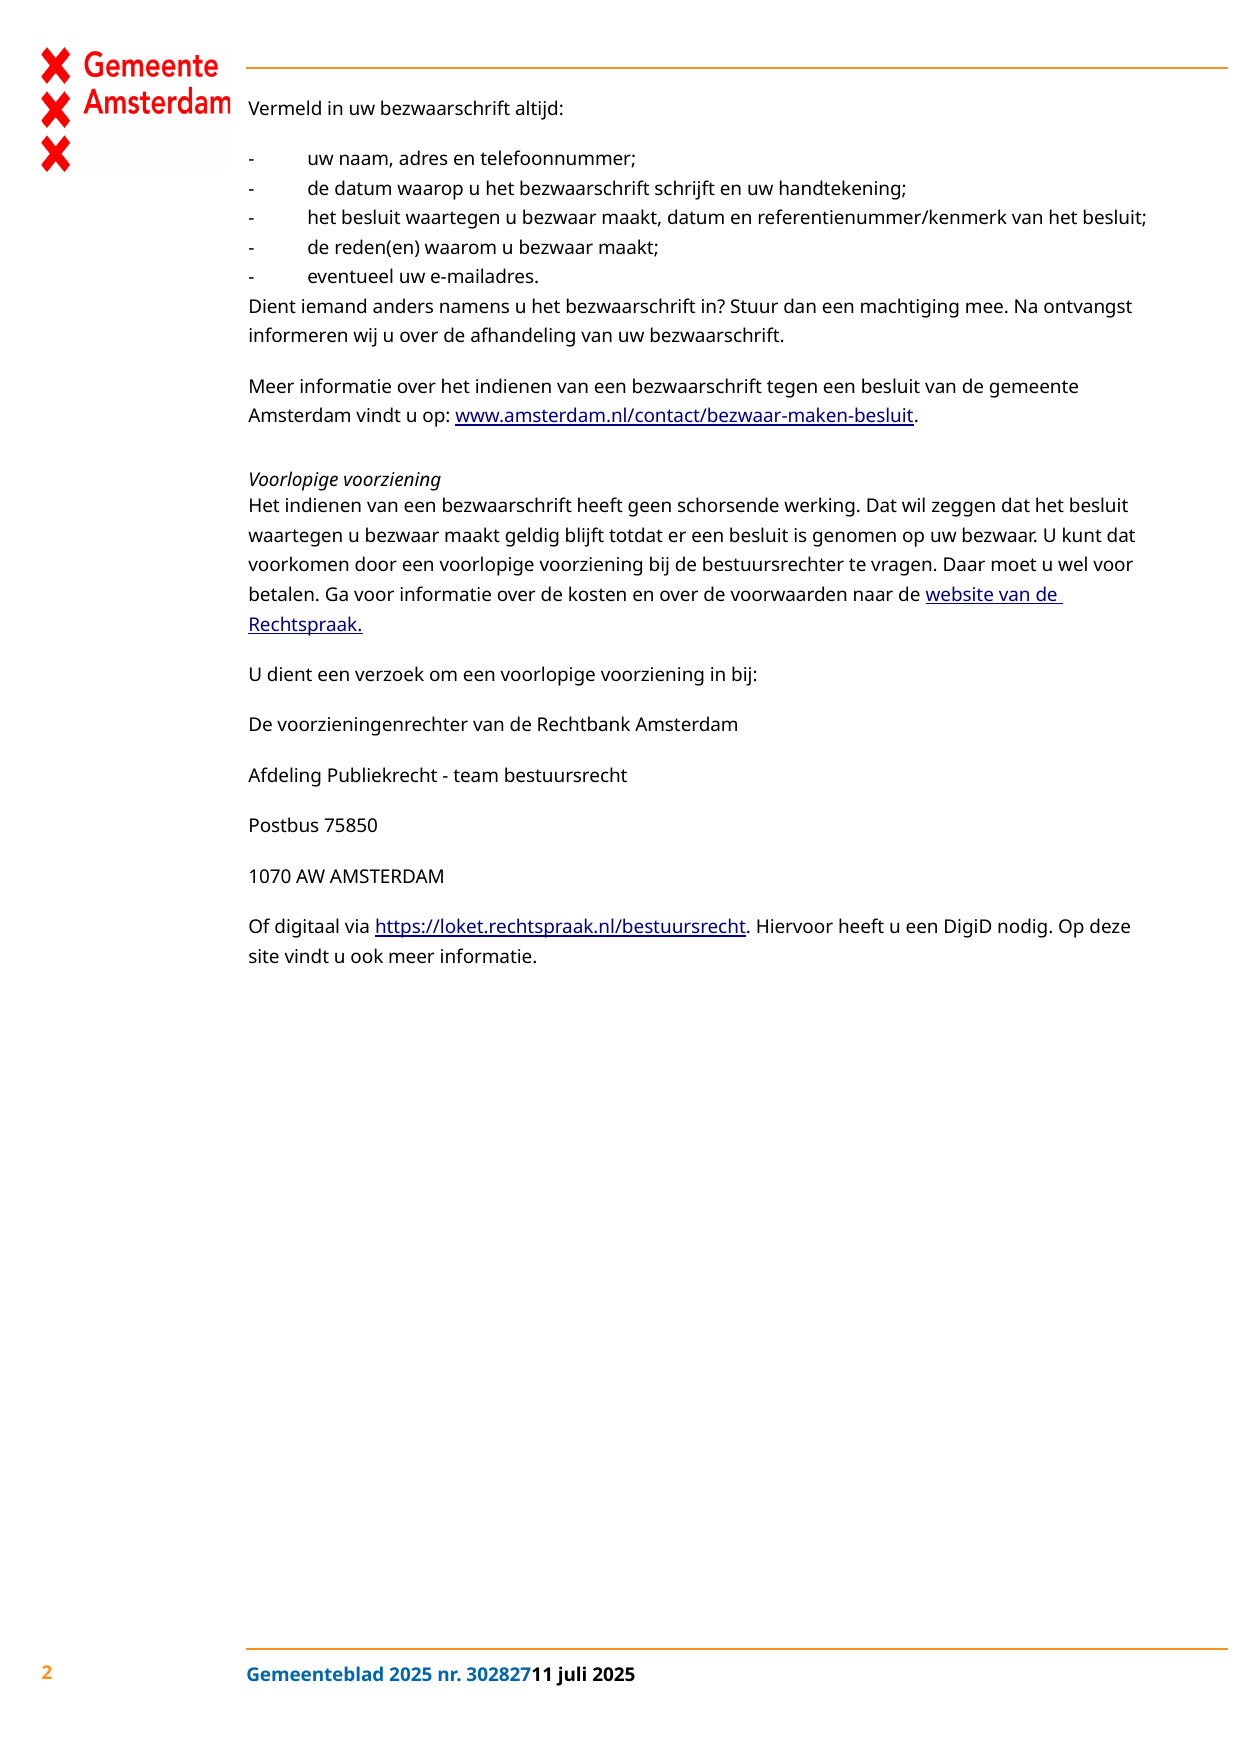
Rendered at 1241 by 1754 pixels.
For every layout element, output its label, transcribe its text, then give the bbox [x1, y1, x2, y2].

text Of digitaal via https://loket.rechtspraak.nl/bestuursrecht. Hiervoor heeft u een DigiD nodig. Op deze site vindt u ook meer informatie. [248, 913, 1152, 968]
text De voorzieningenrechter van de Rechtbank Amsterdam [248, 712, 1152, 737]
text Dient iemand anders namens u het bezwaarschrift in? Stuur dan een machtiging mee. Na ontvangst informeren wij u over de afhandeling van uw bezwaarschrift. [248, 293, 1152, 348]
list uw naam, adres en telefoonnummer; [248, 145, 1152, 171]
picture [41, 47, 231, 172]
text Postbus 75850 [248, 812, 1152, 838]
list de datum waarop u het bezwaarschrift schrijft en uw handtekening; [248, 175, 1152, 201]
text Meer informatie over het indienen van een bezwaarschrift tegen een besluit van de gemeente Amsterdam vindt u op: www.amsterdam.nl/contact/bezwaar-maken-besluit. [248, 373, 1152, 428]
text 1070 AW AMSTERDAM [248, 863, 1152, 888]
list de reden(en) waarom u bezwaar maakt; [248, 234, 1152, 260]
list eventueel uw e-mailadres. [248, 263, 1152, 289]
text Het indienen van een bezwaarschrift heeft geen schorsende werking. Dat wil zeggen dat het besluit waartegen u bezwaar maakt geldig blijft totdat er een besluit is genomen op uw bezwaar. U kunt dat voorkomen door een voorlopige voorziening bij de bestuursrechter te vragen. Daar moet u wel voor betalen. Ga voor informatie over de kosten en over de voorwaarden naar de website van de Rechtspraak. [248, 492, 1152, 636]
text Vermeld in uw bezwaarschrift altijd: [248, 95, 1152, 121]
text U dient een verzoek om een voorlopige voorziening in bij: [248, 661, 1152, 687]
text Afdeling Publiekrecht - team bestuursrecht [248, 762, 1152, 788]
text Voorlopige voorziening [248, 467, 1152, 492]
list het besluit waartegen u bezwaar maakt, datum en referentienummer/kenmerk van het besluit; [248, 204, 1152, 230]
